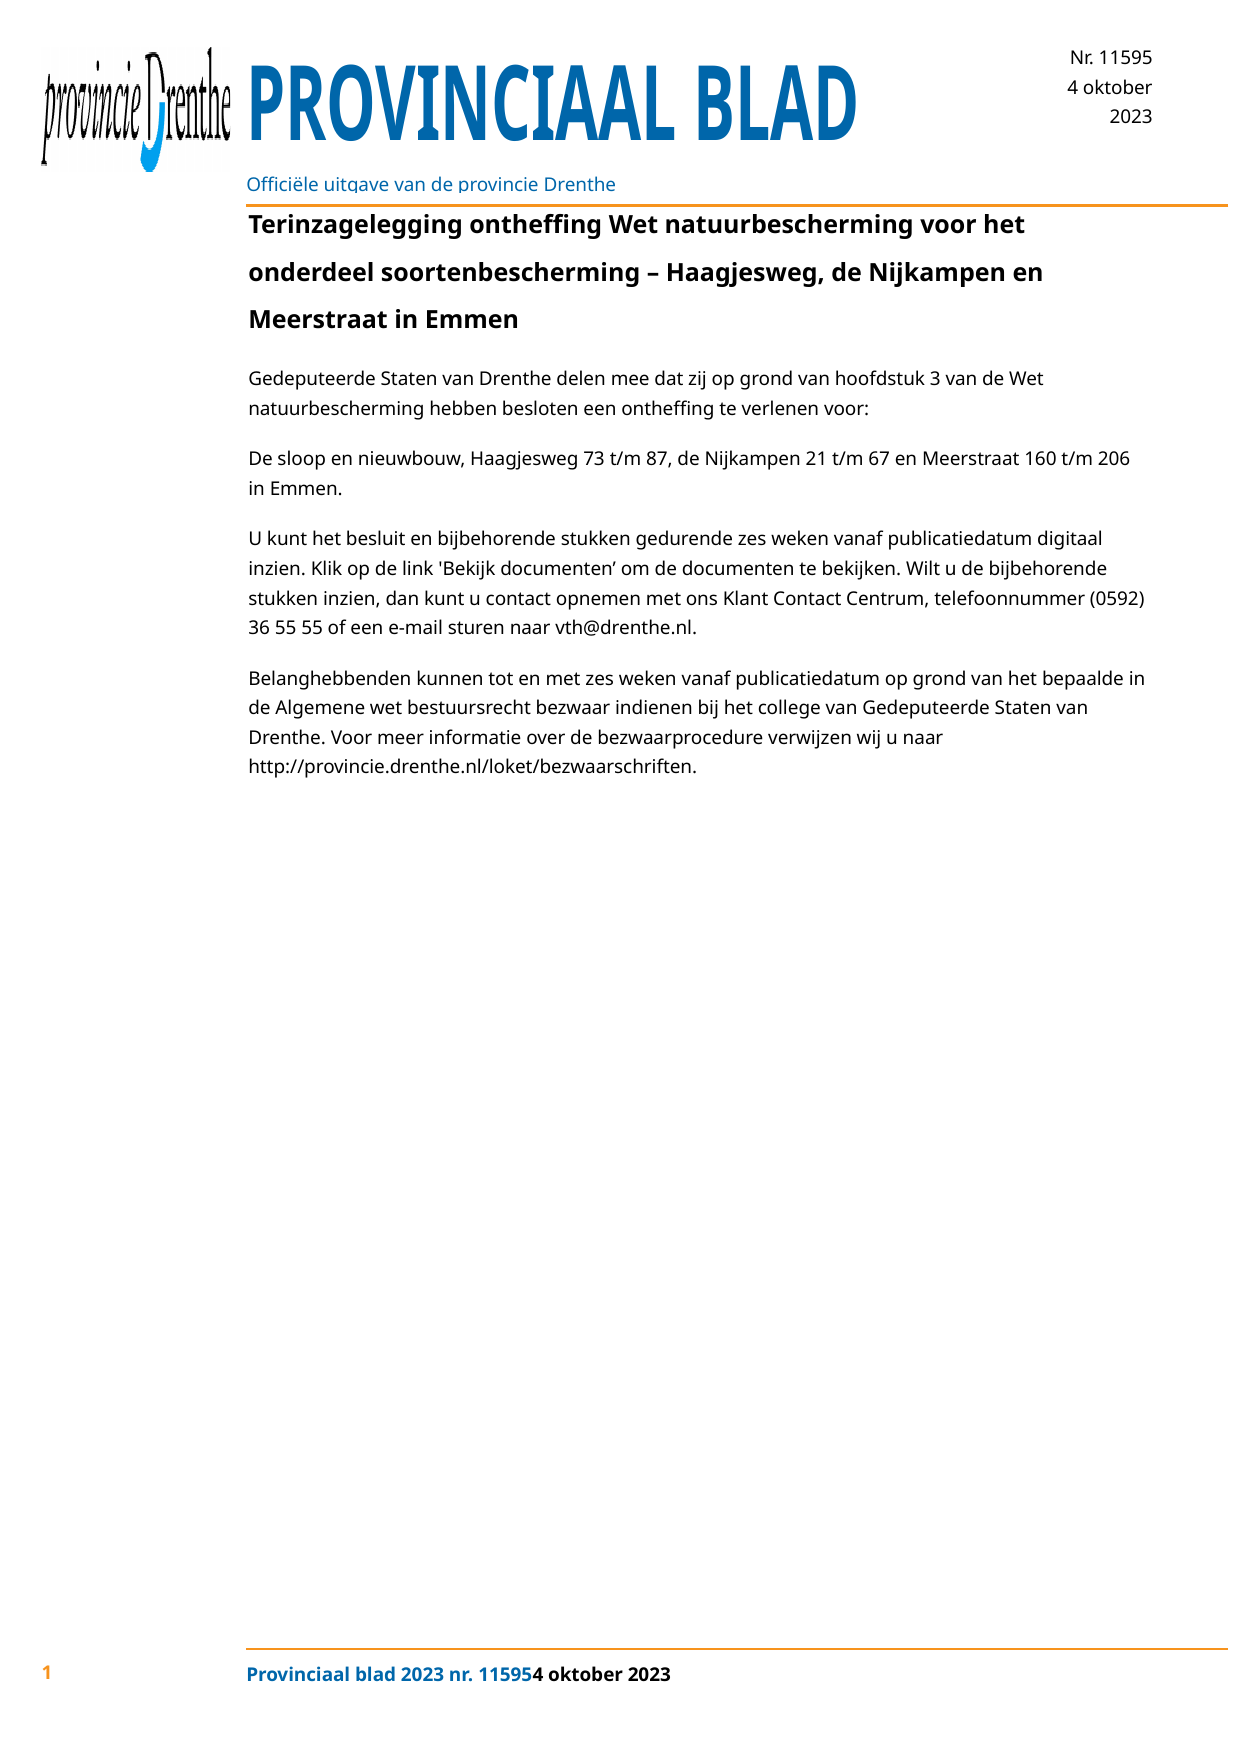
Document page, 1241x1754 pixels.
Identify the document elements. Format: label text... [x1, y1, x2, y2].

text De sloop en nieuwbouw, Haagjesweg 73 t/m 87, de Nijkampen 21 t/m 67 en Meerstraat 160 t/m 206 in Emmen. [248, 446, 1152, 501]
text Belanghebbenden kunnen tot en met zes weken vanaf publicatiedatum op grond van het bepaalde in de Algemene wet bestuursrecht bezwaar indienen bij het college van Gedeputeerde Staten van Drenthe. Voor meer informatie over de bezwaarprocedure verwijzen wij u naar http://provincie.drenthe.nl/loket/bezwaarschriften. [248, 665, 1152, 779]
text Terinzagelegging ontheffing Wet natuurbescherming voor het onderdeel soortenbescherming – Haagjesweg, de Nijkampen en Meerstraat in Emmen [248, 207, 1152, 336]
text Gedeputeerde Staten van Drenthe delen mee dat zij op grond van hoofdstuk 3 van de Wet natuurbescherming hebben besloten een ontheffing te verlenen voor: [248, 366, 1152, 421]
text U kunt het besluit en bijbehorende stukken gedurende zes weken vanaf publicatiedatum digitaal inzien. Klik op de link 'Bekijk documenten’ om de documenten te bekijken. Wilt u de bijbehorende stukken inzien, dan kunt u contact opnemen met ons Klant Contact Centrum, telefoonnummer (0592) 36 55 55 of een e-mail sturen naar vth@drenthe.nl. [248, 526, 1152, 640]
picture [41, 47, 231, 172]
